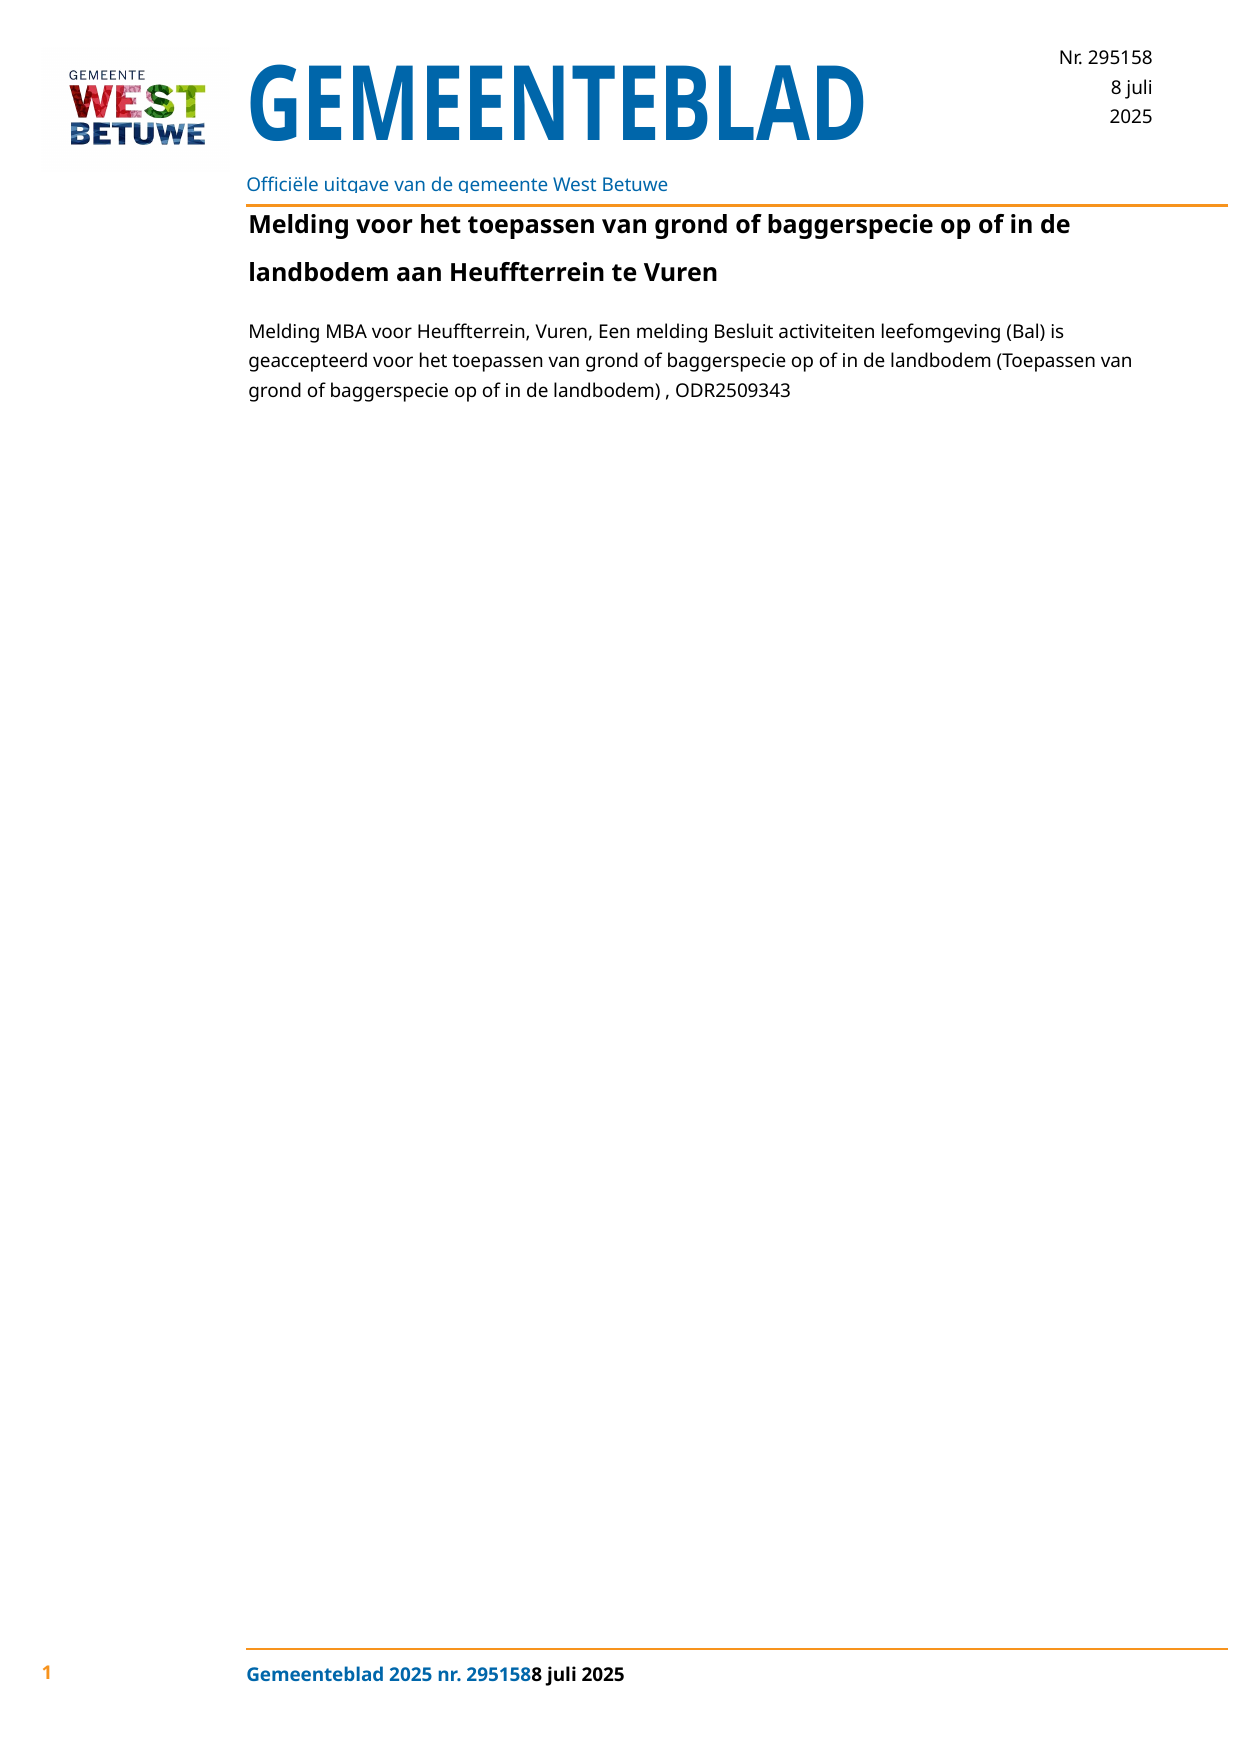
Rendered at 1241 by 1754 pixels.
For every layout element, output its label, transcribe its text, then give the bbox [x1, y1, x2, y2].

text Melding voor het toepassen van grond of baggerspecie op of in de landbodem aan Heuffterrein te Vuren [248, 207, 1152, 288]
picture [41, 47, 231, 172]
text Melding MBA voor Heuffterrein, Vuren, Een melding Besluit activiteiten leefomgeving (Bal) is geaccepteerd voor het toepassen van grond of baggerspecie op of in de landbodem (Toepassen van grond of baggerspecie op of in de landbodem) , ODR2509343 [248, 318, 1152, 403]
